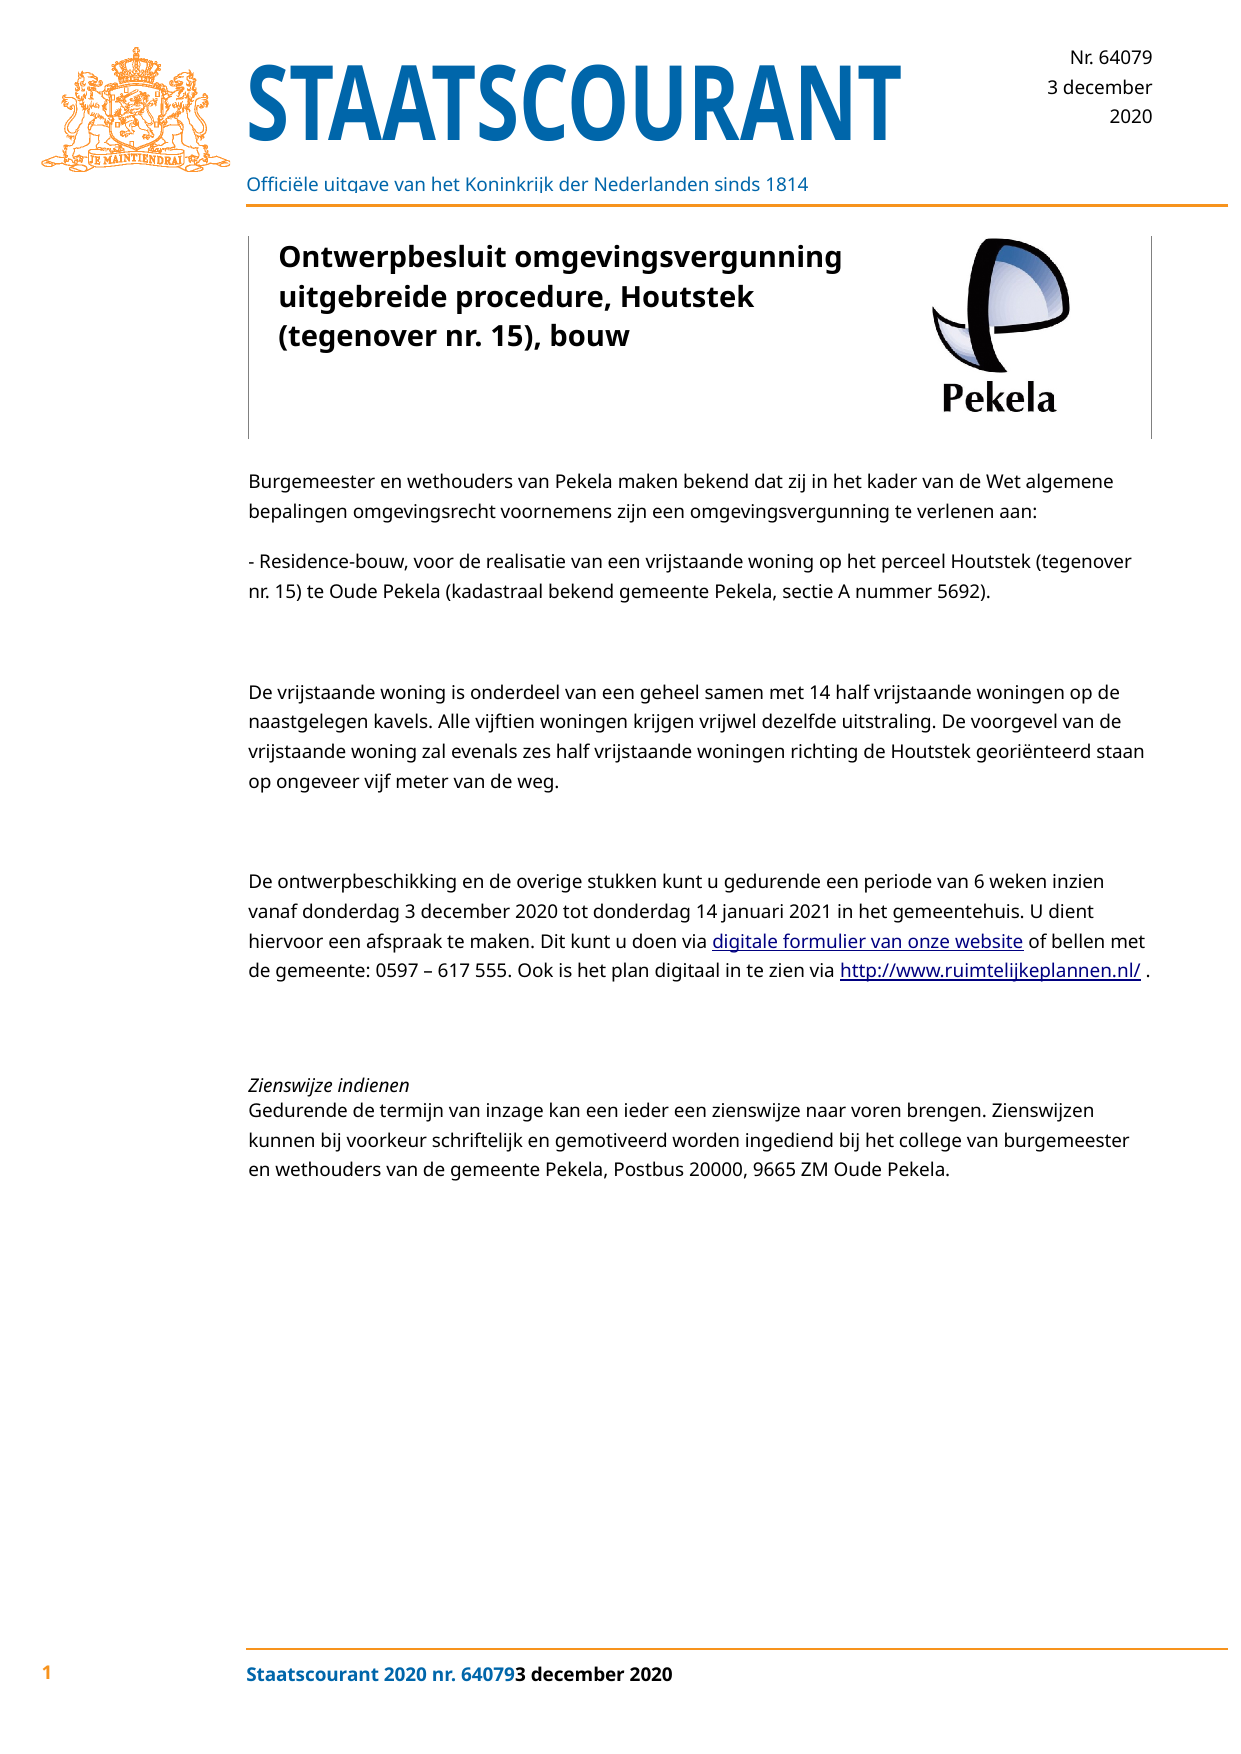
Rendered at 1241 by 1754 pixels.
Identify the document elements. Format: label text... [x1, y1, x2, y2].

text Gedurende de termijn van inzage kan een ieder een zienswijze naar voren brengen. Zienswijzen kunnen bij voorkeur schriftelijk en gemotiveerd worden ingediend bij het college van burgemeester en wethouders van de gemeente Pekela, Postbus 20000, 9665 ZM Oude Pekela. [248, 1097, 1152, 1182]
text Zienswijze indienen [248, 1072, 1152, 1097]
text Burgemeester en wethouders van Pekela maken bekend dat zij in het kader van de Wet algemene bepalingen omgevingsrecht voornemens zijn een omgevingsvergunning te verlenen aan: [248, 469, 1152, 524]
text De vrijstaande woning is onderdeel van een geheel samen met 14 half vrijstaande woningen op de naastgelegen kavels. Alle vijftien woningen krijgen vrijwel dezelfde uitstraling. De voorgevel van de vrijstaande woning zal evenals zes half vrijstaande woningen richting de Houtstek georiënteerd staan op ongeveer vijf meter van de weg. [248, 679, 1152, 793]
table_header [850, 414, 1151, 439]
picture [929, 236, 1072, 414]
text - Residence-bouw, voor de realisatie van een vrijstaande woning op het perceel Houtstek (tegenover nr. 15) te Oude Pekela (kadastraal bekend gemeente Pekela, sectie A nummer 5692). [248, 549, 1152, 604]
table_header [1072, 236, 1151, 413]
text De ontwerpbeschikking en de overige stukken kunt u gedurende een periode van 6 weken inzien vanaf donderdag 3 december 2020 tot donderdag 14 januari 2021 in het gemeentehuis. U dient hiervoor een afspraak te maken. Dit kunt u doen via digitale formulier van onze website of bellen met de gemeente: 0597 – 617 555. Ook is het plan digitaal in te zien via http://www.ruimtelijkeplannen.nl/ . [248, 869, 1152, 983]
table_header Ontwerpbesluit omgevingsvergunning uitgebreide procedure, Houtstek (tegenover nr. 15), bouw [249, 236, 850, 439]
table_header [850, 236, 929, 413]
picture [41, 47, 231, 172]
